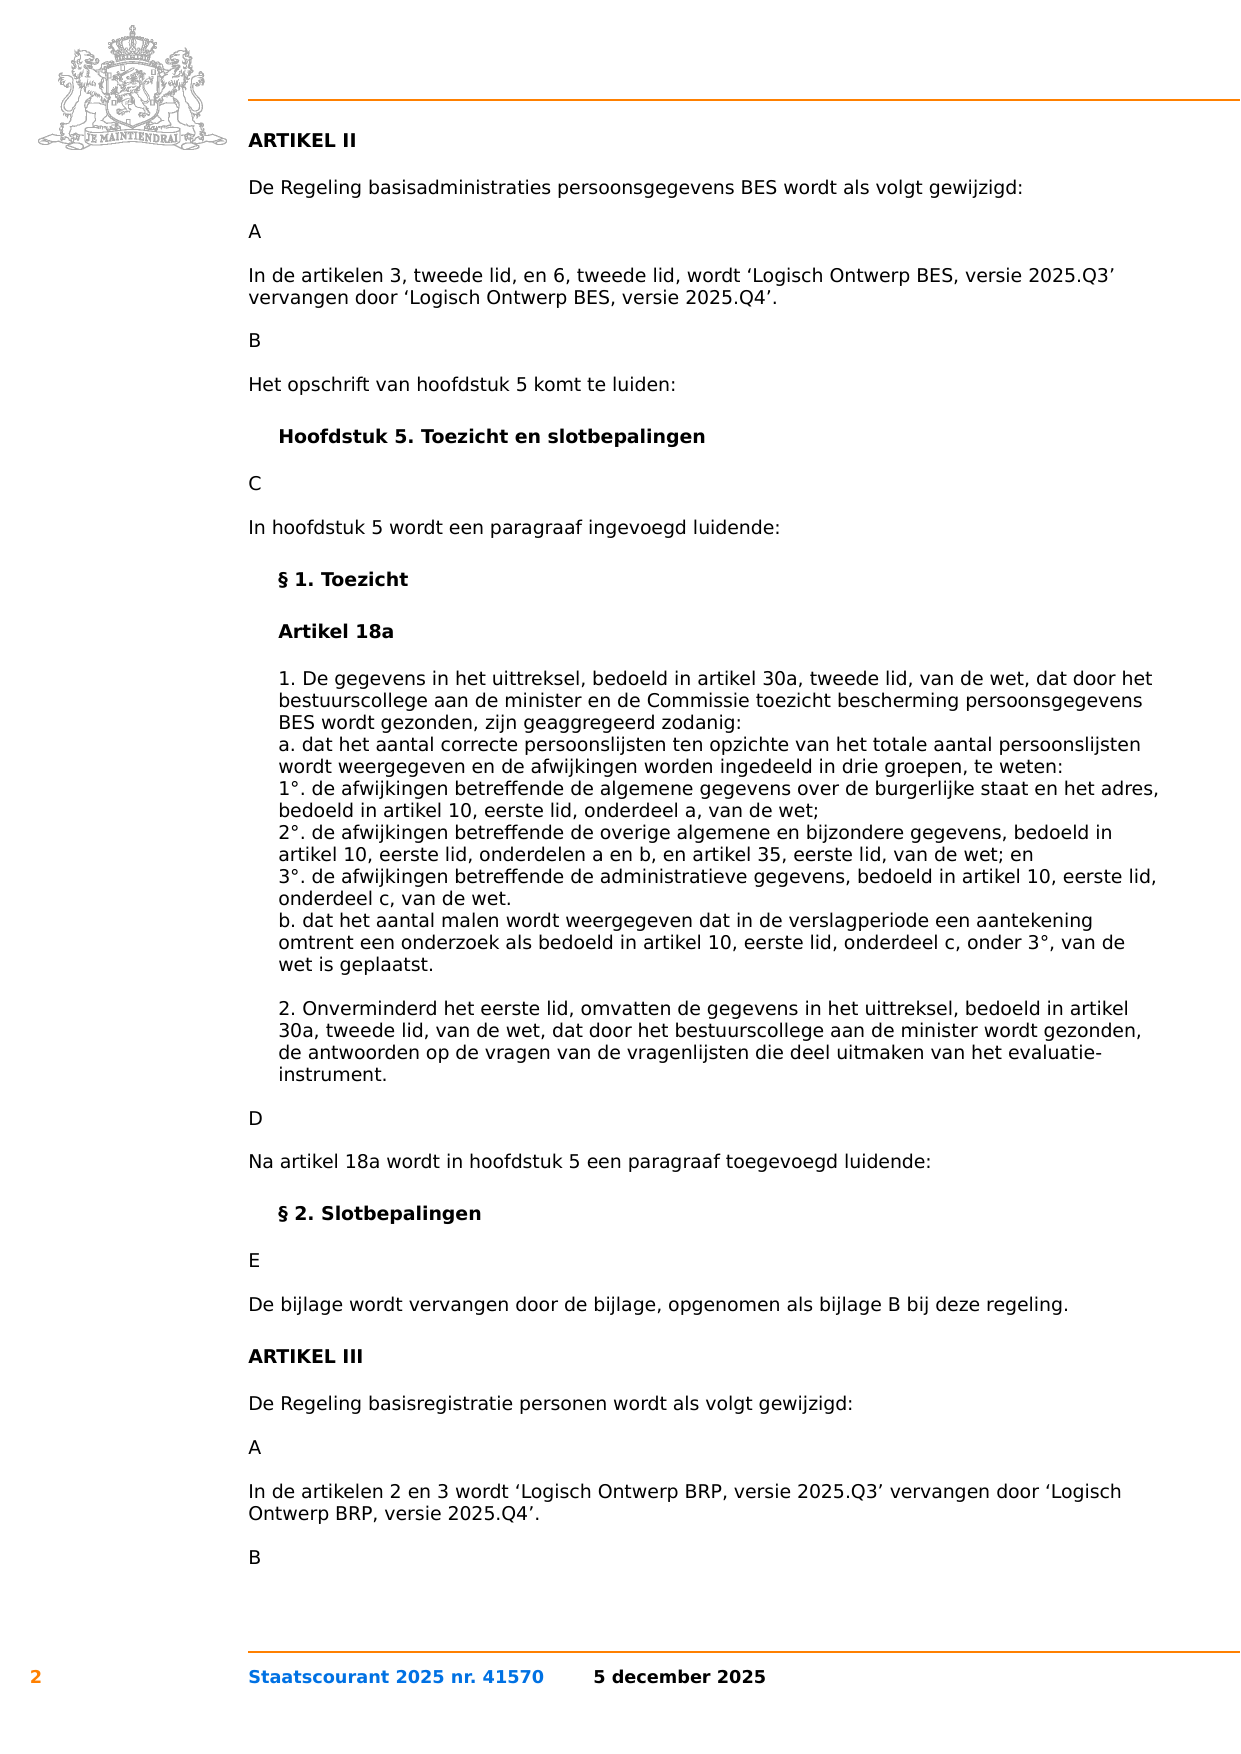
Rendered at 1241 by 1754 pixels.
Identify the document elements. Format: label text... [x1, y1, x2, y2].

text In hoofdstuk 5 wordt een paragraaf ingevoegd luidende: [248, 517, 1163, 539]
text Het opschrift van hoofdstuk 5 komt te luiden: [248, 374, 1163, 396]
text De Regeling basisregistratie personen wordt als volgt gewijzigd: [248, 1393, 1163, 1415]
text De Regeling basisadministraties persoonsgegevens BES wordt als volgt gewijzigd: [248, 177, 1163, 199]
text De bijlage wordt vervangen door de bijlage, opgenomen als bijlage B bij deze regeling. [248, 1294, 1163, 1316]
text 2. Onverminderd het eerste lid, omvatten de gegevens in het uittreksel, bedoeld in artikel 30a, tweede lid, van de wet, dat door het bestuurscollege aan de minister wordt gezonden, de antwoorden op de vragen van de vragenlijsten die deel uitmaken van het evaluatie-instrument. [278, 998, 1163, 1086]
text 1. De gegevens in het uittreksel, bedoeld in artikel 30a, tweede lid, van de wet, dat door het bestuurscollege aan de minister en de Commissie toezicht bescherming persoonsgegevens BES wordt gezonden, zijn geaggregeerd zodanig: [278, 668, 1163, 734]
text B [248, 330, 1163, 352]
subtitle § 2. Slotbepalingen [278, 1203, 1163, 1225]
text 1°. de afwijkingen betreffende de algemene gegevens over de burgerlijke staat en het adres, bedoeld in artikel 10, eerste lid, onderdeel a, van de wet; [278, 778, 1163, 822]
text A [248, 221, 1163, 243]
text E [248, 1250, 1163, 1272]
text A [248, 1437, 1163, 1459]
subtitle Hoofdstuk 5. Toezicht en slotbepalingen [278, 426, 1163, 448]
text a. dat het aantal correcte persoonslijsten ten opzichte van het totale aantal persoonslijsten wordt weergegeven en de afwijkingen worden ingedeeld in drie groepen, te weten: [278, 734, 1163, 778]
text In de artikelen 2 en 3 wordt ‘Logisch Ontwerp BRP, versie 2025.Q3’ vervangen door ‘Logisch Ontwerp BRP, versie 2025.Q4’. [248, 1481, 1163, 1525]
text D [248, 1107, 1163, 1129]
subtitle Artikel 18a [278, 621, 1163, 643]
text 3°. de afwijkingen betreffende de administratieve gegevens, bedoeld in artikel 10, eerste lid, onderdeel c, van de wet. [278, 866, 1163, 910]
text Na artikel 18a wordt in hoofdstuk 5 een paragraaf toegevoegd luidende: [248, 1151, 1163, 1173]
text C [248, 473, 1163, 495]
text In de artikelen 3, tweede lid, en 6, tweede lid, wordt ‘Logisch Ontwerp BES, versie 2025.Q3’ vervangen door ‘Logisch Ontwerp BES, versie 2025.Q4’. [248, 264, 1163, 308]
subtitle ARTIKEL III [248, 1346, 1163, 1368]
text b. dat het aantal malen wordt weergegeven dat in de verslagperiode een aantekening omtrent een onderzoek als bedoeld in artikel 10, eerste lid, onderdeel c, onder 3°, van de wet is geplaatst. [278, 910, 1163, 976]
picture [38, 25, 227, 150]
text B [248, 1547, 1163, 1568]
subtitle § 1. Toezicht [278, 569, 1163, 591]
text 2°. de afwijkingen betreffende de overige algemene en bijzondere gegevens, bedoeld in artikel 10, eerste lid, onderdelen a en b, en artikel 35, eerste lid, van de wet; en [278, 822, 1163, 866]
subtitle ARTIKEL II [248, 130, 1163, 152]
